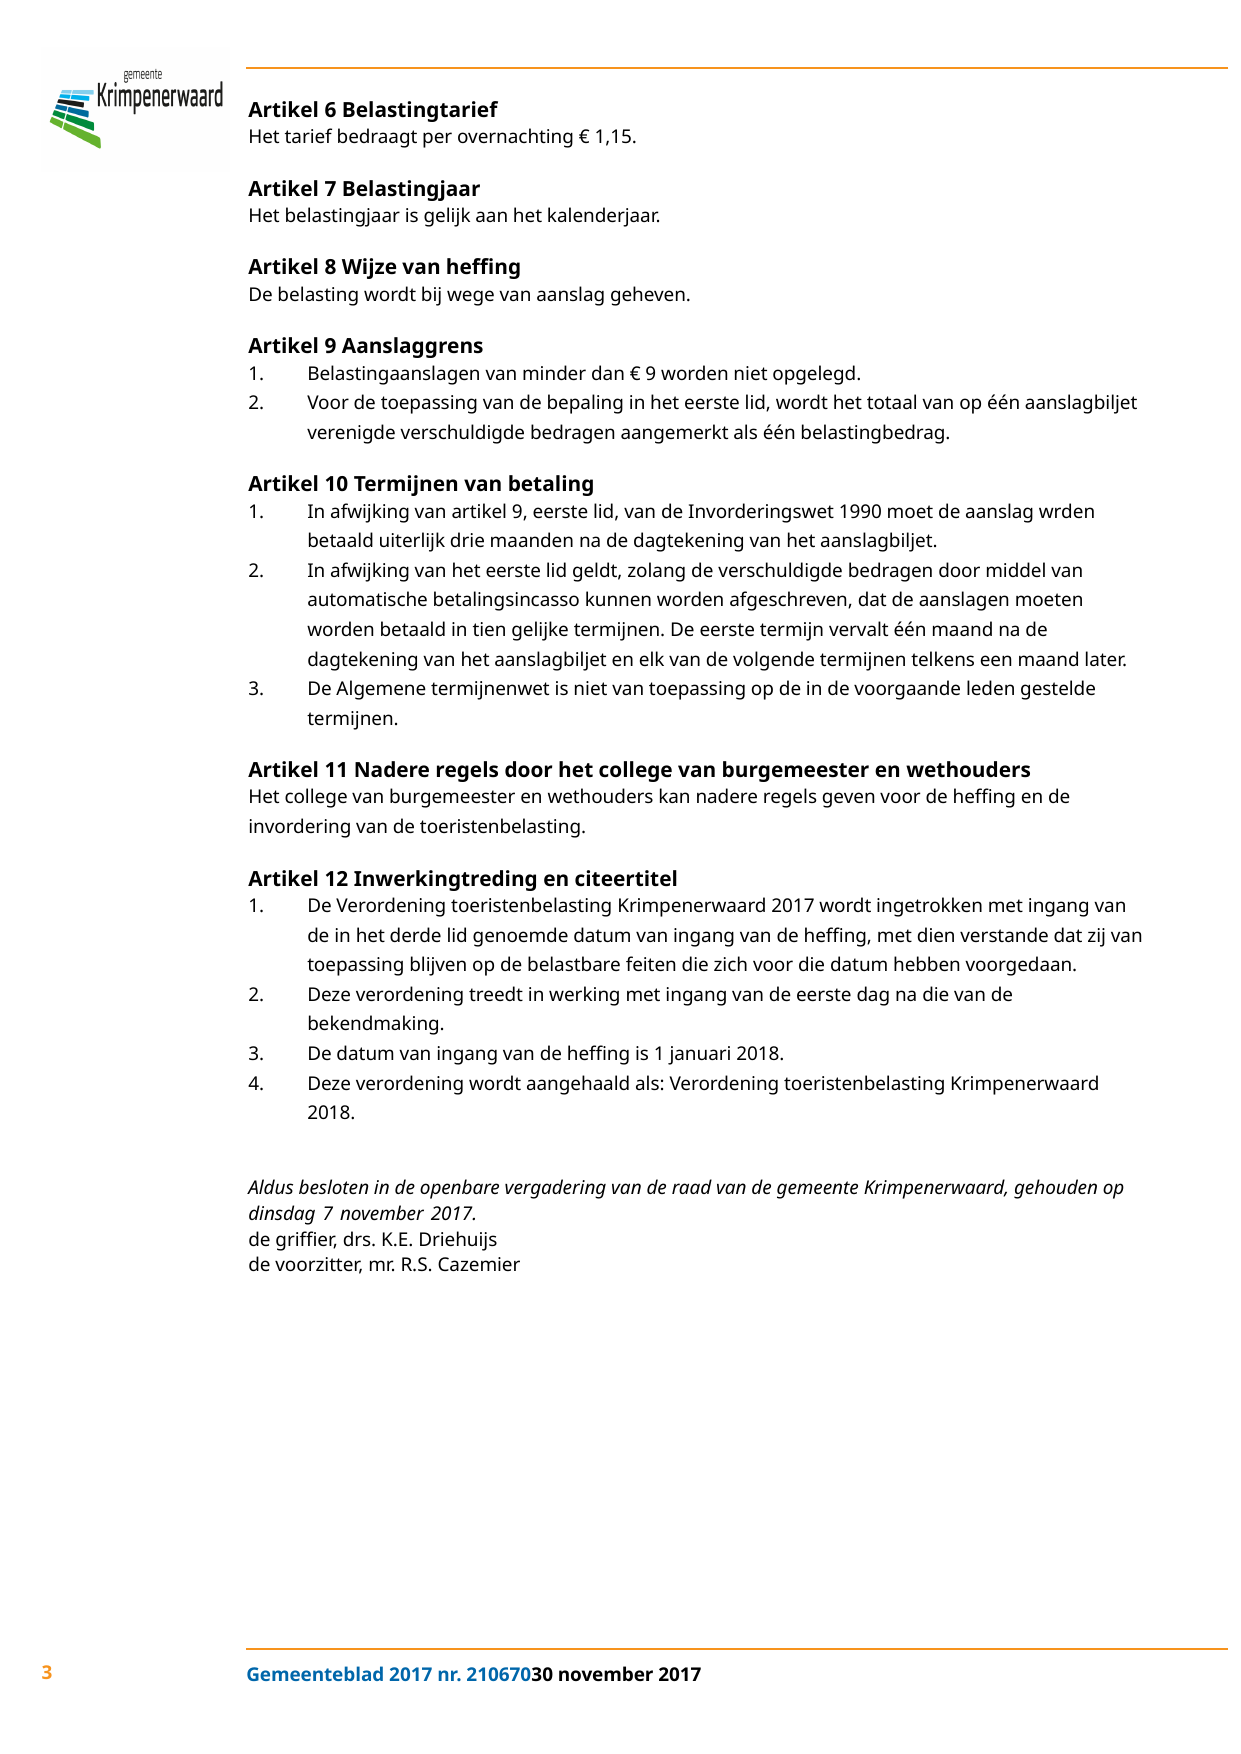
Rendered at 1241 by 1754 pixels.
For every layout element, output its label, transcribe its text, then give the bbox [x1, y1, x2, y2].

text Artikel 10 Termijnen van betaling [248, 469, 1152, 498]
text Artikel 12 Inwerkingtreding en citeertitel [248, 864, 1152, 892]
text De belasting wordt bij wege van aanslag geheven. [248, 281, 1152, 307]
list Deze verordening wordt aangehaald als: Verordening toeristenbelasting Krimpenerwaard 2018. [248, 1070, 1152, 1125]
text de voorzitter, mr. R.S. Cazemier [248, 1252, 1152, 1277]
list Voor de toepassing van de bepaling in het eerste lid, wordt het totaal van op één aanslagbiljet verenigde verschuldigde bedragen aangemerkt als één belastingbedrag. [248, 389, 1152, 445]
text Artikel 11 Nadere regels door het college van burgemeester en wethouders [248, 755, 1152, 784]
text Artikel 8 Wijze van heffing [248, 252, 1152, 281]
list In afwijking van het eerste lid geldt, zolang de verschuldigde bedragen door middel van automatische betalingsincasso kunnen worden afgeschreven, dat de aanslagen moeten worden betaald in tien gelijke termijnen. De eerste termijn vervalt één maand na de dagtekening van het aanslagbiljet en elk van de volgende termijnen telkens een maand later. [248, 557, 1152, 671]
text Artikel 9 Aanslaggrens [248, 331, 1152, 360]
text de griffier, drs. K.E. Driehuijs [248, 1226, 1152, 1252]
list De Algemene termijnenwet is niet van toepassing op de in de voorgaande leden gestelde termijnen. [248, 675, 1152, 731]
text Aldus besloten in de openbare vergadering van de raad van de gemeente Krimpenerwaard, gehouden op dinsdag 7 november 2017. [248, 1174, 1152, 1226]
list De Verordening toeristenbelasting Krimpenerwaard 2017 wordt ingetrokken met ingang van de in het derde lid genoemde datum van ingang van de heffing, met dien verstande dat zij van toepassing blijven op de belastbare feiten die zich voor die datum hebben voorgedaan. [248, 892, 1152, 977]
list Belastingaanslagen van minder dan € 9 worden niet opgelegd. [248, 360, 1152, 386]
picture [41, 47, 231, 172]
text Artikel 6 Belastingtarief [248, 95, 1152, 123]
text Het tarief bedraagt per overnachting € 1,15. [248, 123, 1152, 149]
text Het college van burgemeester en wethouders kan nadere regels geven voor de heffing en de invordering van de toeristenbelasting. [248, 784, 1152, 839]
text Het belastingjaar is gelijk aan het kalenderjaar. [248, 202, 1152, 228]
list Deze verordening treedt in werking met ingang van de eerste dag na die van de bekendmaking. [248, 981, 1152, 1036]
list De datum van ingang van de heffing is 1 januari 2018. [248, 1040, 1152, 1066]
text Artikel 7 Belastingjaar [248, 174, 1152, 202]
list In afwijking van artikel 9, eerste lid, van de Invorderingswet 1990 moet de aanslag wrden betaald uiterlijk drie maanden na de dagtekening van het aanslagbiljet. [248, 498, 1152, 553]
